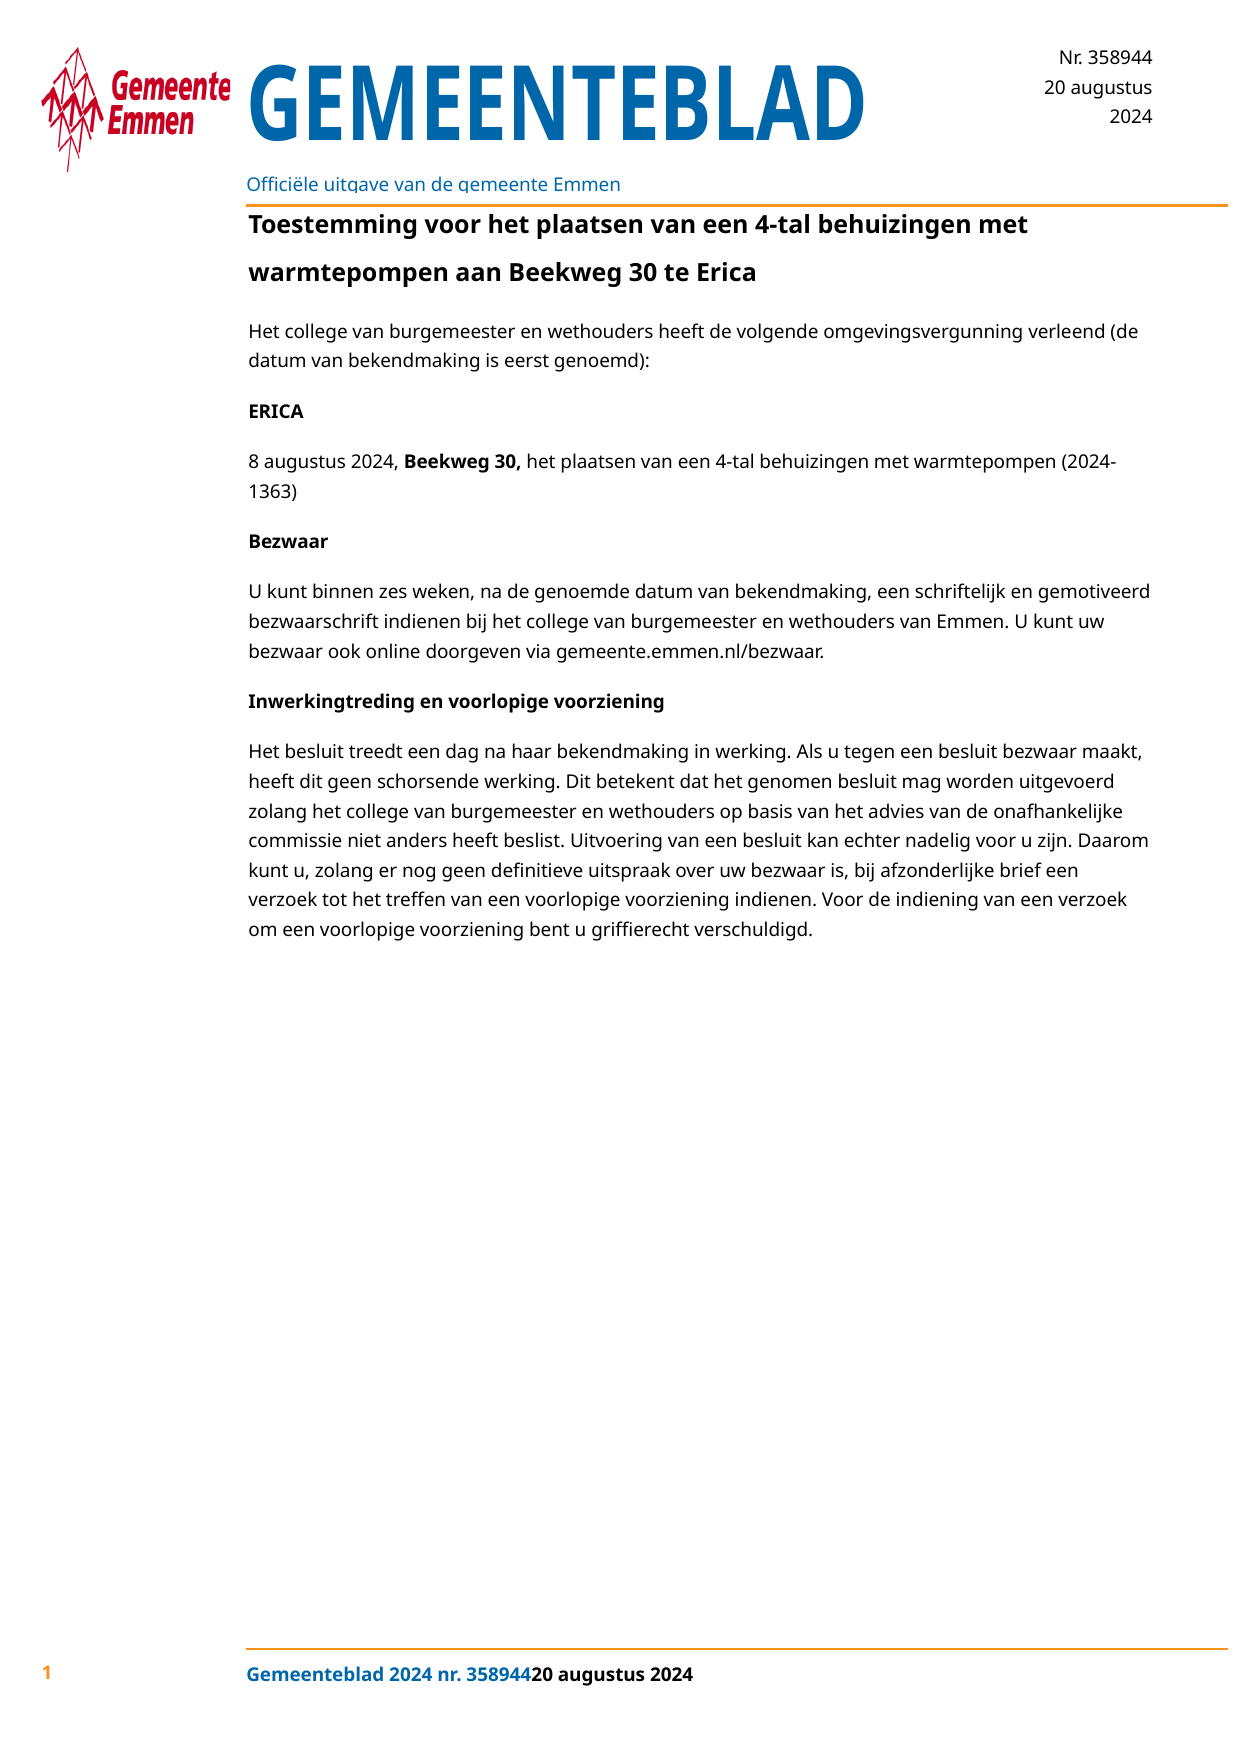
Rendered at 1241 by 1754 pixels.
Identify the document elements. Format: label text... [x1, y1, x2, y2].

text ERICA [248, 398, 1152, 424]
text 8 augustus 2024, Beekweg 30, het plaatsen van een 4-tal behuizingen met warmtepompen (2024-1363) [248, 448, 1152, 504]
text Het college van burgemeester en wethouders heeft de volgende omgevingsvergunning verleend (de datum van bekendmaking is eerst genoemd): [248, 318, 1152, 373]
picture [41, 47, 231, 172]
text Inwerkingtreding en voorlopige voorziening [248, 688, 1152, 714]
text Bezwaar [248, 528, 1152, 554]
text U kunt binnen zes weken, na de genoemde datum van bekendmaking, een schriftelijk en gemotiveerd bezwaarschrift indienen bij het college van burgemeester en wethouders van Emmen. U kunt uw bezwaar ook online doorgeven via gemeente.emmen.nl/bezwaar. [248, 579, 1152, 664]
text Toestemming voor het plaatsen van een 4-tal behuizingen met warmtepompen aan Beekweg 30 te Erica [248, 207, 1152, 288]
text Het besluit treedt een dag na haar bekendmaking in werking. Als u tegen een besluit bezwaar maakt, heeft dit geen schorsende werking. Dit betekent dat het genomen besluit mag worden uitgevoerd zolang het college van burgemeester en wethouders op basis van het advies van de onafhankelijke commissie niet anders heeft beslist. Uitvoering van een besluit kan echter nadelig voor u zijn. Daarom kunt u, zolang er nog geen definitieve uitspraak over uw bezwaar is, bij afzonderlijke brief een verzoek tot het treffen van een voorlopige voorziening indienen. Voor de indiening van een verzoek om een voorlopige voorziening bent u griffierecht verschuldigd. [248, 739, 1152, 942]
